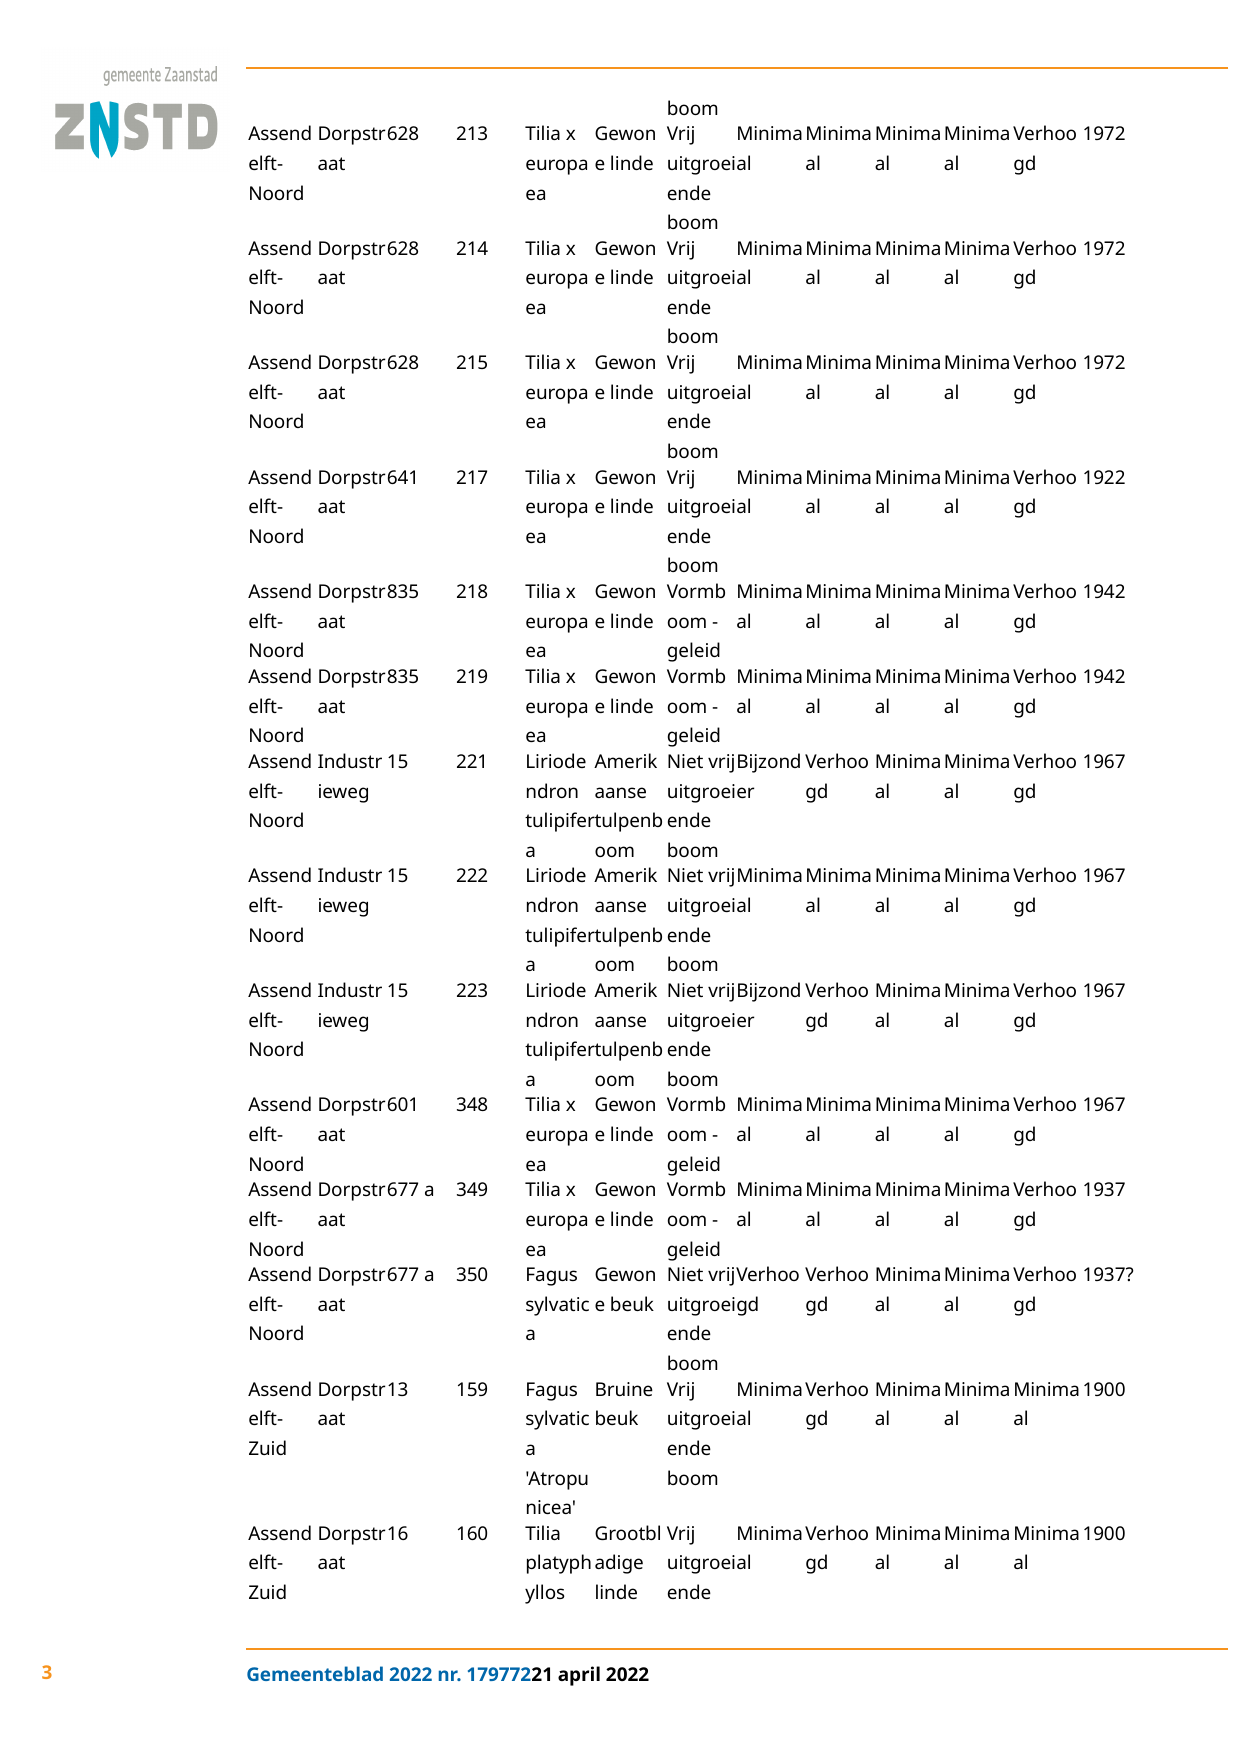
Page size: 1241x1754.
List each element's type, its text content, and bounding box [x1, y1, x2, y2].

table_cell 13 [387, 1376, 456, 1520]
table_cell Dorpstraat [317, 663, 387, 748]
table_cell Vrij uitgroeiende boom [667, 235, 736, 349]
table_cell Assendelft-Noord [248, 350, 317, 464]
table_cell Minimaal [944, 121, 1013, 235]
table_cell Industrieweg [317, 863, 387, 977]
table_cell [317, 95, 387, 121]
table_cell Vrij uitgroeiende boom [667, 121, 736, 235]
table_cell Assendelft-Noord [248, 235, 317, 349]
table_cell Vrij uitgroeiende boom [667, 350, 736, 464]
table_cell 628 [387, 121, 456, 235]
table_cell Vormboom - geleid [667, 579, 736, 663]
table_cell [805, 95, 874, 121]
table_cell Tilia x europaea [525, 663, 594, 748]
table_cell Dorpstraat [317, 1177, 387, 1261]
table_cell 835 [387, 663, 456, 748]
table_cell 835 [387, 579, 456, 663]
table_cell Minimaal [736, 1376, 805, 1520]
table_cell Minimaal [944, 235, 1013, 349]
table_cell Verhoogd [1013, 121, 1082, 235]
table_cell Vrij uitgroeiende [667, 1520, 736, 1605]
table_cell Tilia platyphyllos [525, 1520, 594, 1605]
table_cell Industrieweg [317, 748, 387, 863]
table_cell 1937? [1082, 1261, 1152, 1376]
table_cell Minimaal [1013, 1376, 1082, 1520]
table_cell Minimaal [875, 579, 944, 663]
table_cell Vrij uitgroeiende boom [667, 464, 736, 578]
table_cell 677 a [387, 1177, 456, 1261]
table_cell 16 [387, 1520, 456, 1605]
table_cell 221 [456, 748, 525, 863]
table_cell Gewone linde [594, 235, 667, 349]
table_cell Gewone linde [594, 1177, 667, 1261]
table_cell Dorpstraat [317, 464, 387, 578]
table_cell Gewone linde [594, 464, 667, 578]
table_cell Minimaal [736, 464, 805, 578]
table_cell [456, 95, 525, 121]
table_cell Minimaal [875, 1376, 944, 1520]
table_cell Assendelft-Noord [248, 464, 317, 578]
table_cell Niet vrij uitgroeiende boom [667, 748, 736, 863]
table_cell Verhoogd [1013, 464, 1082, 578]
table_cell Minimaal [875, 1261, 944, 1376]
table_cell Dorpstraat [317, 121, 387, 235]
table_cell Assendelft-Noord [248, 863, 317, 977]
table_cell Minimaal [944, 1177, 1013, 1261]
table_cell Assendelft-Noord [248, 748, 317, 863]
table_cell 1922 [1082, 464, 1152, 578]
table_cell Minimaal [875, 121, 944, 235]
table_cell Dorpstraat [317, 1376, 387, 1520]
table_cell Liriodendron tulipifera [525, 748, 594, 863]
table_cell 677 a [387, 1261, 456, 1376]
table_cell 217 [456, 464, 525, 578]
table_cell Minimaal [875, 863, 944, 977]
table_cell 15 [387, 748, 456, 863]
table_cell 1967 [1082, 977, 1152, 1092]
table_cell Minimaal [944, 579, 1013, 663]
table_cell Verhoogd [1013, 1261, 1082, 1376]
table_cell Minimaal [944, 1520, 1013, 1605]
table_cell Liriodendron tulipifera [525, 977, 594, 1092]
table_cell 215 [456, 350, 525, 464]
table_cell Niet vrij uitgroeiende boom [667, 1261, 736, 1376]
table_cell Dorpstraat [317, 579, 387, 663]
table_cell [736, 95, 805, 121]
table_cell Niet vrij uitgroeiende boom [667, 863, 736, 977]
table_cell 1942 [1082, 663, 1152, 748]
table_cell Amerikaanse tulpenboom [594, 977, 667, 1092]
table_cell 213 [456, 121, 525, 235]
table_cell Verhoogd [1013, 863, 1082, 977]
table_cell Verhoogd [805, 748, 874, 863]
table_cell 1900 [1082, 1376, 1152, 1520]
table_cell [248, 95, 317, 121]
table_cell Verhoogd [1013, 235, 1082, 349]
picture [41, 47, 231, 172]
table_cell 1972 [1082, 350, 1152, 464]
table_cell 641 [387, 464, 456, 578]
table_cell 1937 [1082, 1177, 1152, 1261]
table_cell 223 [456, 977, 525, 1092]
table_cell Minimaal [805, 1092, 874, 1177]
table_cell 1967 [1082, 748, 1152, 863]
table_cell Minimaal [875, 748, 944, 863]
table_cell Minimaal [805, 121, 874, 235]
table_cell Assendelft-Noord [248, 663, 317, 748]
table_cell [387, 95, 456, 121]
table_cell Tilia x europaea [525, 1092, 594, 1177]
table_cell Dorpstraat [317, 350, 387, 464]
table_cell Gewone linde [594, 1092, 667, 1177]
table_cell [1013, 95, 1082, 121]
table_cell Minimaal [875, 350, 944, 464]
table_cell Verhoogd [1013, 663, 1082, 748]
table_cell [525, 95, 594, 121]
table_cell 222 [456, 863, 525, 977]
table_cell Minimaal [944, 1261, 1013, 1376]
table_cell Minimaal [736, 863, 805, 977]
table_cell Minimaal [875, 1520, 944, 1605]
table_cell Minimaal [1013, 1520, 1082, 1605]
table_cell Assendelft-Noord [248, 121, 317, 235]
table_cell Tilia x europaea [525, 121, 594, 235]
table_cell Amerikaanse tulpenboom [594, 748, 667, 863]
table_cell Verhoogd [805, 977, 874, 1092]
table_cell Minimaal [944, 1376, 1013, 1520]
table_cell 1900 [1082, 1520, 1152, 1605]
table_cell Niet vrij uitgroeiende boom [667, 977, 736, 1092]
table_cell Tilia x europaea [525, 235, 594, 349]
table_cell 1972 [1082, 121, 1152, 235]
table_cell Minimaal [875, 663, 944, 748]
table_cell Tilia x europaea [525, 1177, 594, 1261]
table_cell Minimaal [736, 1520, 805, 1605]
table_cell Verhoogd [1013, 579, 1082, 663]
table_cell 1942 [1082, 579, 1152, 663]
table_cell Minimaal [875, 1092, 944, 1177]
table_cell Fagus sylvatica 'Atropunicea' [525, 1376, 594, 1520]
table_cell [594, 95, 667, 121]
table_cell boom [667, 95, 736, 121]
table_cell Vormboom - geleid [667, 1177, 736, 1261]
table_cell Verhoogd [1013, 748, 1082, 863]
table_cell 15 [387, 977, 456, 1092]
table_cell Minimaal [805, 1177, 874, 1261]
table_cell Vormboom - geleid [667, 663, 736, 748]
table_cell Gewone linde [594, 579, 667, 663]
table_cell Amerikaanse tulpenboom [594, 863, 667, 977]
table_cell 160 [456, 1520, 525, 1605]
table_cell Vormboom - geleid [667, 1092, 736, 1177]
table_cell Minimaal [736, 235, 805, 349]
table_cell Verhoogd [1013, 977, 1082, 1092]
table_cell 628 [387, 350, 456, 464]
table_cell 628 [387, 235, 456, 349]
table_cell Minimaal [875, 235, 944, 349]
table_cell Fagus sylvatica [525, 1261, 594, 1376]
table_cell Industrieweg [317, 977, 387, 1092]
table_cell Bijzonder [736, 748, 805, 863]
table_cell Dorpstraat [317, 1092, 387, 1177]
table_cell Assendelft-Noord [248, 579, 317, 663]
table_cell Verhoogd [1013, 350, 1082, 464]
table_cell 15 [387, 863, 456, 977]
table_cell Gewone linde [594, 121, 667, 235]
table_cell Assendelft-Noord [248, 1261, 317, 1376]
table_cell Verhoogd [805, 1261, 874, 1376]
table_cell 159 [456, 1376, 525, 1520]
table_cell Tilia x europaea [525, 464, 594, 578]
table_cell Vrij uitgroeiende boom [667, 1376, 736, 1520]
table_cell 348 [456, 1092, 525, 1177]
table_cell 219 [456, 663, 525, 748]
table_cell Minimaal [875, 977, 944, 1092]
table_cell Verhoogd [736, 1261, 805, 1376]
table_cell Minimaal [805, 863, 874, 977]
table_cell 1967 [1082, 863, 1152, 977]
table_cell Minimaal [805, 464, 874, 578]
table_cell Minimaal [875, 464, 944, 578]
table_cell 349 [456, 1177, 525, 1261]
table_cell Minimaal [736, 579, 805, 663]
table_cell 350 [456, 1261, 525, 1376]
table_cell Minimaal [944, 350, 1013, 464]
table_cell Liriodendron tulipifera [525, 863, 594, 977]
table_cell Minimaal [805, 663, 874, 748]
table_cell Dorpstraat [317, 235, 387, 349]
table_cell Gewone beuk [594, 1261, 667, 1376]
table_cell Assendelft-Zuid [248, 1520, 317, 1605]
table_cell Verhoogd [805, 1520, 874, 1605]
table_cell Bruine beuk [594, 1376, 667, 1520]
table_cell Grootbladige linde [594, 1520, 667, 1605]
table_cell Assendelft-Noord [248, 1177, 317, 1261]
table_cell Minimaal [944, 1092, 1013, 1177]
table_cell 1972 [1082, 235, 1152, 349]
table_cell Minimaal [944, 663, 1013, 748]
table_cell Assendelft-Noord [248, 1092, 317, 1177]
table_cell 1967 [1082, 1092, 1152, 1177]
table_cell Tilia x europaea [525, 350, 594, 464]
table_cell Minimaal [736, 663, 805, 748]
table_cell Dorpstraat [317, 1520, 387, 1605]
table_cell Minimaal [944, 863, 1013, 977]
table_cell Minimaal [805, 350, 874, 464]
table_cell Verhoogd [805, 1376, 874, 1520]
table_cell Minimaal [736, 350, 805, 464]
table_cell Minimaal [875, 1177, 944, 1261]
table_cell Minimaal [736, 121, 805, 235]
table_cell [875, 95, 944, 121]
table_cell 601 [387, 1092, 456, 1177]
table_cell [944, 95, 1013, 121]
table_cell Verhoogd [1013, 1177, 1082, 1261]
table_cell Minimaal [805, 235, 874, 349]
table_cell Minimaal [736, 1177, 805, 1261]
table_cell Bijzonder [736, 977, 805, 1092]
table_cell [1082, 95, 1152, 121]
table_cell Minimaal [805, 579, 874, 663]
table_cell Minimaal [944, 977, 1013, 1092]
table_cell 214 [456, 235, 525, 349]
table_cell Tilia x europaea [525, 579, 594, 663]
table_cell Minimaal [736, 1092, 805, 1177]
table_cell Gewone linde [594, 350, 667, 464]
table_cell Verhoogd [1013, 1092, 1082, 1177]
table_cell Gewone linde [594, 663, 667, 748]
table_cell 218 [456, 579, 525, 663]
table_cell Minimaal [944, 748, 1013, 863]
table_cell Assendelft-Zuid [248, 1376, 317, 1520]
table_cell Dorpstraat [317, 1261, 387, 1376]
table_cell Minimaal [944, 464, 1013, 578]
table_cell Assendelft-Noord [248, 977, 317, 1092]
